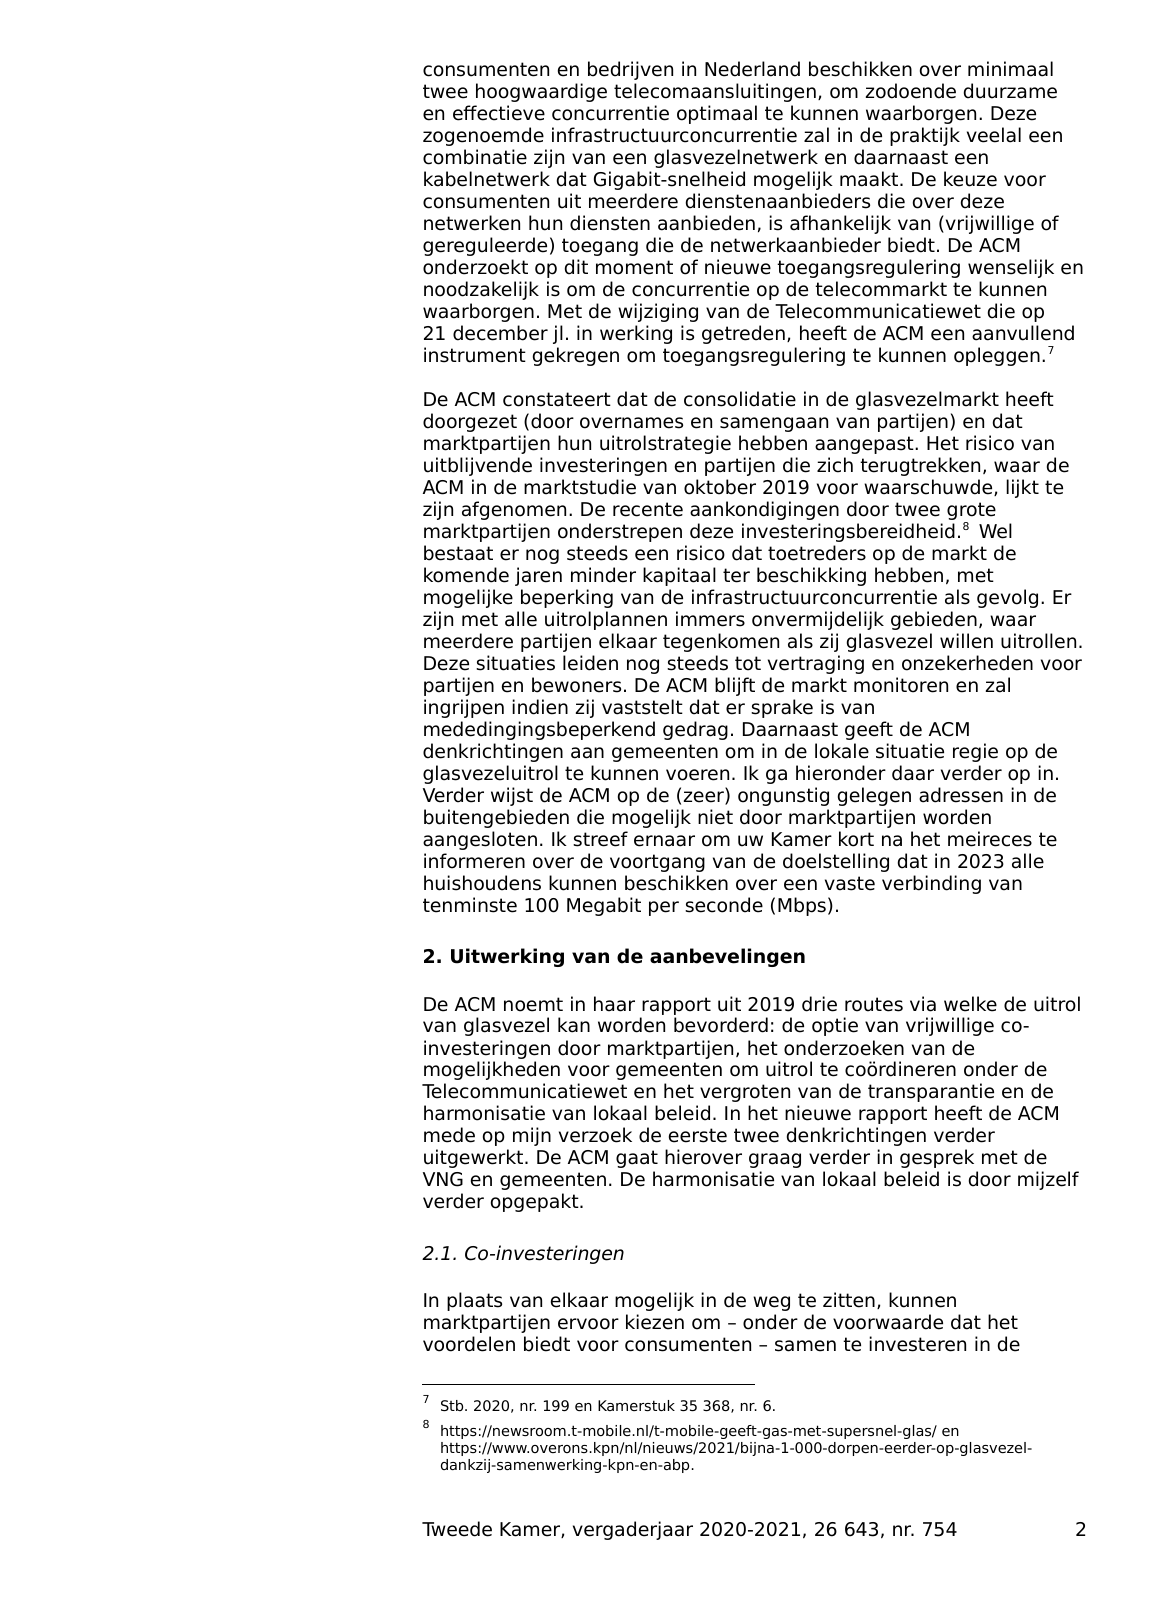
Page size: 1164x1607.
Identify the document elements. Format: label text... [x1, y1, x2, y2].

text https://newsroom.t-mobile.nl/t-mobile-geeft-gas-met-supersnel-glas/ en https://www.overons.kpn/nl/nieuws/2021/bijna-1-000-dorpen-eerder-op-glasvezel-dankzij-samenwerking-kpn-en-abp. [422, 1418, 1087, 1474]
text De ACM noemt in haar rapport uit 2019 drie routes via welke de uitrol van glasvezel kan worden bevorderd: de optie van vrijwillige co-investeringen door marktpartijen, het onderzoeken van de mogelijkheden voor gemeenten om uitrol te coördineren onder de Telecommunicatiewet en het vergroten van de transparantie en de harmonisatie van lokaal beleid. In het nieuwe rapport heeft de ACM mede op mijn verzoek de eerste twee denkrichtingen verder uitgewerkt. De ACM gaat hierover graag verder in gesprek met de VNG en gemeenten. De harmonisatie van lokaal beleid is door mijzelf verder opgepakt. [422, 993, 1087, 1213]
text De ACM constateert dat de consolidatie in de glasvezelmarkt heeft doorgezet (door overnames en samengaan van partijen) en dat marktpartijen hun uitrolstrategie hebben aangepast. Het risico van uitblijvende investeringen en partijen die zich terugtrekken, waar de ACM in de marktstudie van oktober 2019 voor waarschuwde, lijkt te zijn afgenomen. De recente aankondigingen door twee grote marktpartijen onderstrepen deze investeringsbereidheid. Wel bestaat er nog steeds een risico dat toetreders op de markt de komende jaren minder kapitaal ter beschikking hebben, met mogelijke beperking van de infrastructuurconcurrentie als gevolg. Er zijn met alle uitrolplannen immers onvermijdelijk gebieden, waar meerdere partijen elkaar tegenkomen als zij glasvezel willen uitrollen. Deze situaties leiden nog steeds tot vertraging en onzekerheden voor partijen en bewoners. De ACM blijft de markt monitoren en zal ingrijpen indien zij vaststelt dat er sprake is van mededingingsbeperkend gedrag. Daarnaast geeft de ACM denkrichtingen aan gemeenten om in de lokale situatie regie op de glasvezeluitrol te kunnen voeren. Ik ga hieronder daar verder op in. Verder wijst de ACM op de (zeer) ongunstig gelegen adressen in de buitengebieden die mogelijk niet door marktpartijen worden aangesloten. Ik streef ernaar om uw Kamer kort na het meireces te informeren over de voortgang van de doelstelling dat in 2023 alle huishoudens kunnen beschikken over een vaste verbinding van tenminste 100 Megabit per seconde (Mbps). [422, 389, 1087, 916]
subtitle 2. Uitwerking van de aanbevelingen [422, 946, 1087, 968]
subtitle 2.1. Co-investeringen [422, 1243, 1087, 1265]
text In plaats van elkaar mogelijk in de weg te zitten, kunnen marktpartijen ervoor kiezen om – onder de voorwaarde dat het voordelen biedt voor consumenten – samen te investeren in de [422, 1290, 1087, 1356]
text consumenten en bedrijven in Nederland beschikken over minimaal twee hoogwaardige telecomaansluitingen, om zodoende duurzame en effectieve concurrentie optimaal te kunnen waarborgen. Deze zogenoemde infrastructuurconcurrentie zal in de praktijk veelal een combinatie zijn van een glasvezelnetwerk en daarnaast een kabelnetwerk dat Gigabit-snelheid mogelijk maakt. De keuze voor consumenten uit meerdere dienstenaanbieders die over deze netwerken hun diensten aanbieden, is afhankelijk van (vrijwillige of gereguleerde) toegang die de netwerkaanbieder biedt. De ACM onderzoekt op dit moment of nieuwe toegangsregulering wenselijk en noodzakelijk is om de concurrentie op de telecommarkt te kunnen waarborgen. Met de wijziging van de Telecommunicatiewet die op 21 december jl. in werking is getreden, heeft de ACM een aanvullend instrument gekregen om toegangsregulering te kunnen opleggen. [422, 59, 1087, 367]
text Stb. 2020, nr. 199 en Kamerstuk 35 368, nr. 6. [422, 1393, 1087, 1416]
